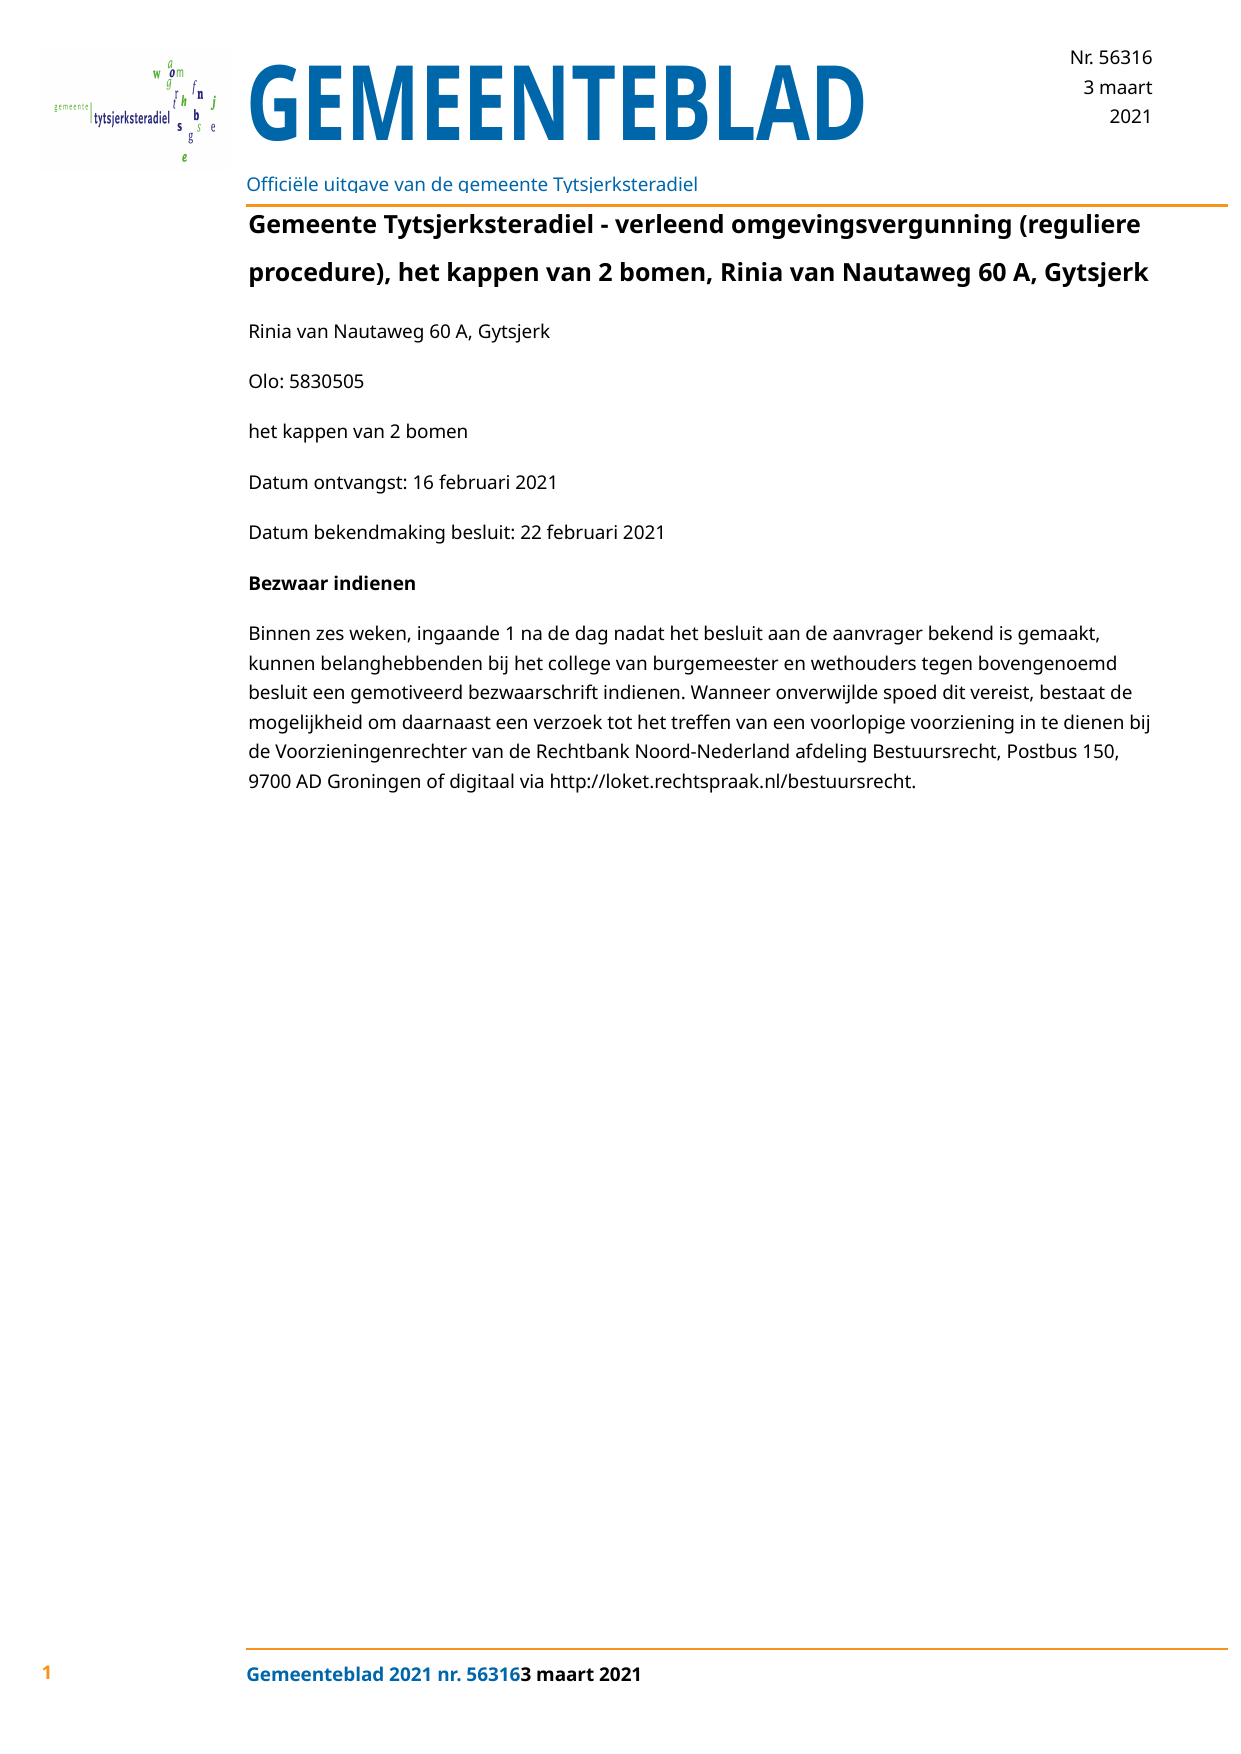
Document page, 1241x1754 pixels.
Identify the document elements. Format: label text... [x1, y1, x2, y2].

text het kappen van 2 bomen [248, 419, 1152, 444]
text Datum bekendmaking besluit: 22 februari 2021 [248, 519, 1152, 545]
picture [41, 47, 231, 172]
text Rinia van Nautaweg 60 A, Gytsjerk [248, 318, 1152, 344]
text Gemeente Tytsjerksteradiel - verleend omgevingsvergunning (reguliere procedure), het kappen van 2 bomen, Rinia van Nautaweg 60 A, Gytsjerk [248, 207, 1152, 288]
text Binnen zes weken, ingaande 1 na de dag nadat het besluit aan de aanvrager bekend is gemaakt, kunnen belanghebbenden bij het college van burgemeester en wethouders tegen bovengenoemd besluit een gemotiveerd bezwaarschrift indienen. Wanneer onverwijlde spoed dit vereist, bestaat de mogelijkheid om daarnaast een verzoek tot het treffen van een voorlopige voorziening in te dienen bij de Voorzieningenrechter van de Rechtbank Noord-Nederland afdeling Bestuursrecht, Postbus 150, 9700 AD Groningen of digitaal via http://loket.rechtspraak.nl/bestuursrecht. [248, 620, 1152, 794]
text Olo: 5830505 [248, 368, 1152, 394]
text Datum ontvangst: 16 februari 2021 [248, 469, 1152, 495]
text Bezwaar indienen [248, 570, 1152, 596]
